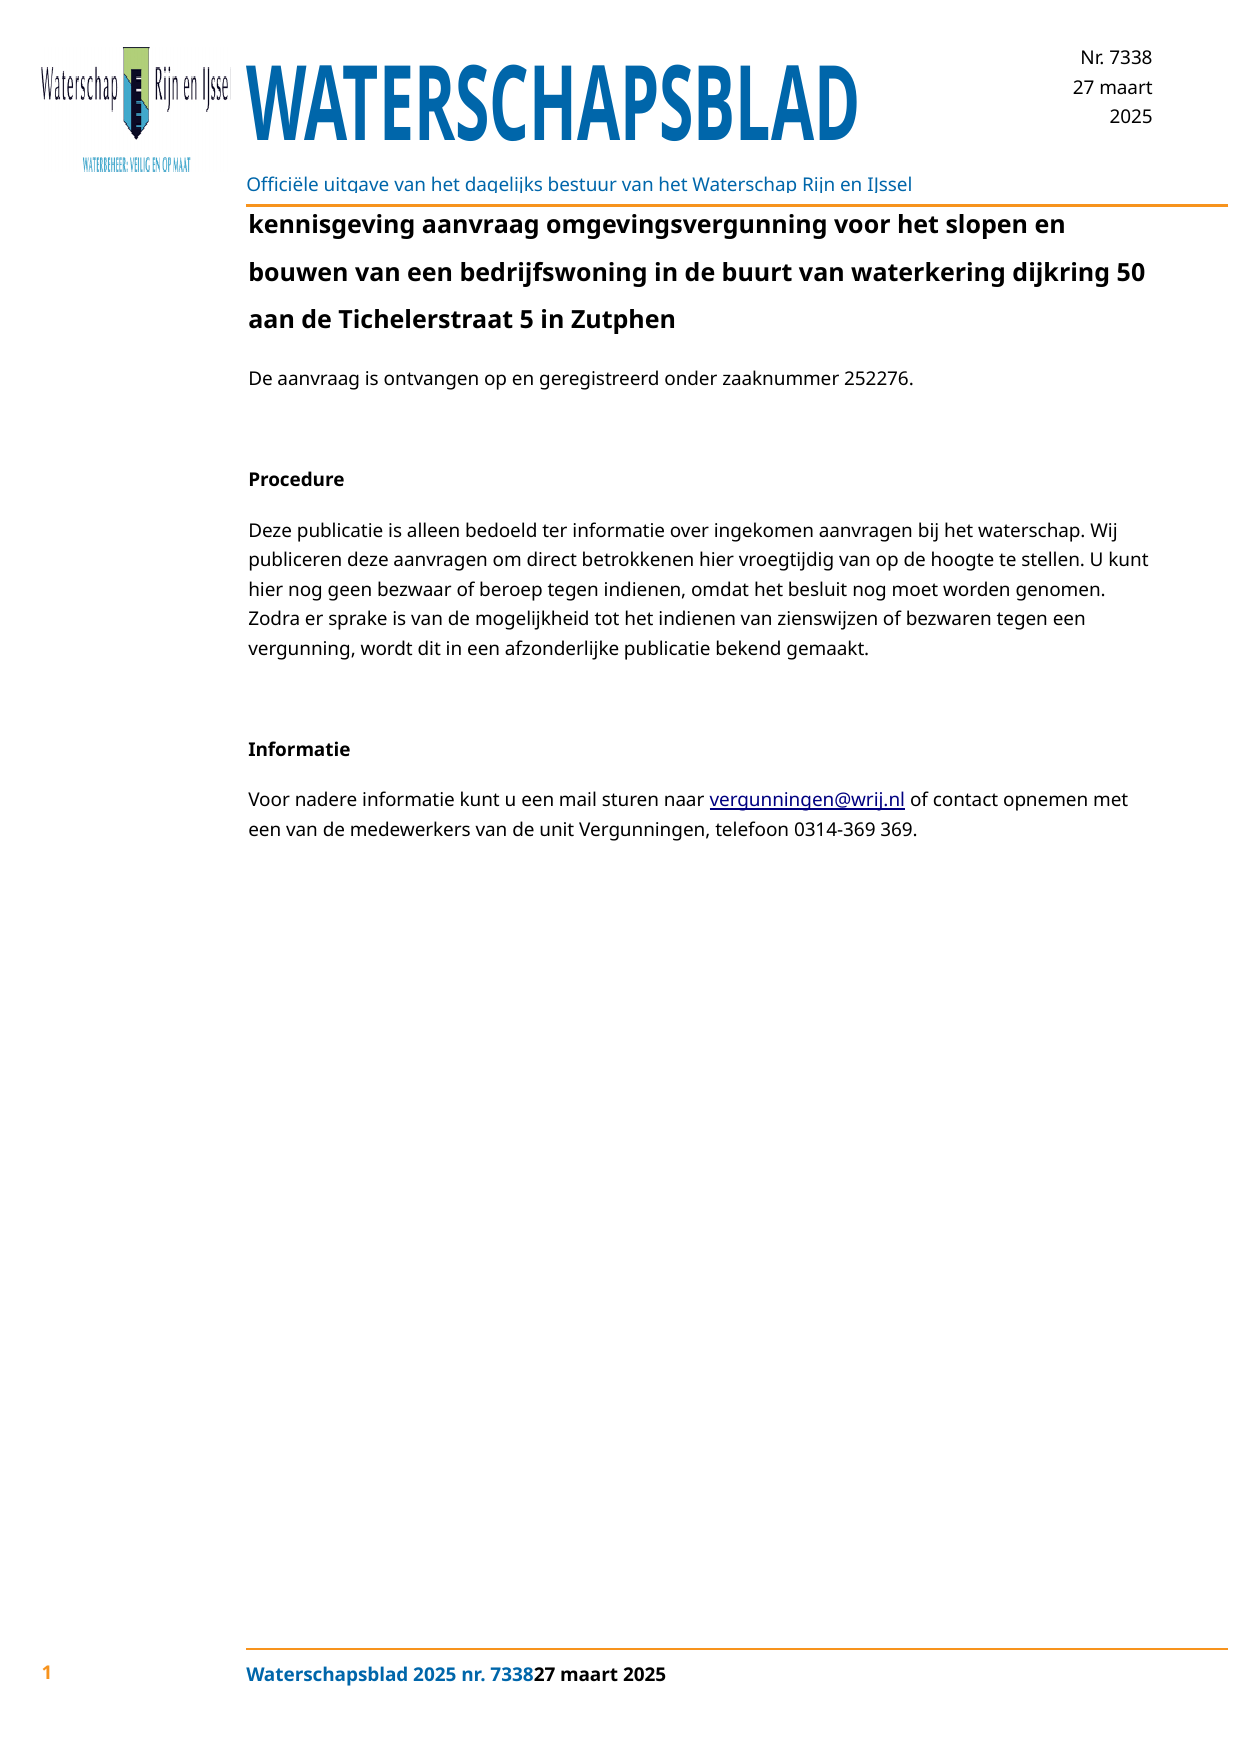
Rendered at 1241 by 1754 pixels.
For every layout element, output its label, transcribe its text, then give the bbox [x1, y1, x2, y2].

text Procedure [248, 466, 1152, 492]
text De aanvraag is ontvangen op en geregistreerd onder zaaknummer 252276. [248, 366, 1152, 391]
picture [41, 47, 231, 172]
text kennisgeving aanvraag omgevingsvergunning voor het slopen en bouwen van een bedrijfswoning in de buurt van waterkering dijkring 50 aan de Tichelerstraat 5 in Zutphen [248, 207, 1152, 336]
text Informatie [248, 736, 1152, 762]
text Voor nadere informatie kunt u een mail sturen naar vergunningen@wrij.nl of contact opnemen met een van de medewerkers van de unit Vergunningen, telefoon 0314-369 369. [248, 786, 1152, 842]
text Deze publicatie is alleen bedoeld ter informatie over ingekomen aanvragen bij het waterschap. Wij publiceren deze aanvragen om direct betrokkenen hier vroegtijdig van op de hoogte te stellen. U kunt hier nog geen bezwaar of beroep tegen indienen, omdat het besluit nog moet worden genomen. Zodra er sprake is van de mogelijkheid tot het indienen van zienswijzen of bezwaren tegen een vergunning, wordt dit in een afzonderlijke publicatie bekend gemaakt. [248, 517, 1152, 661]
